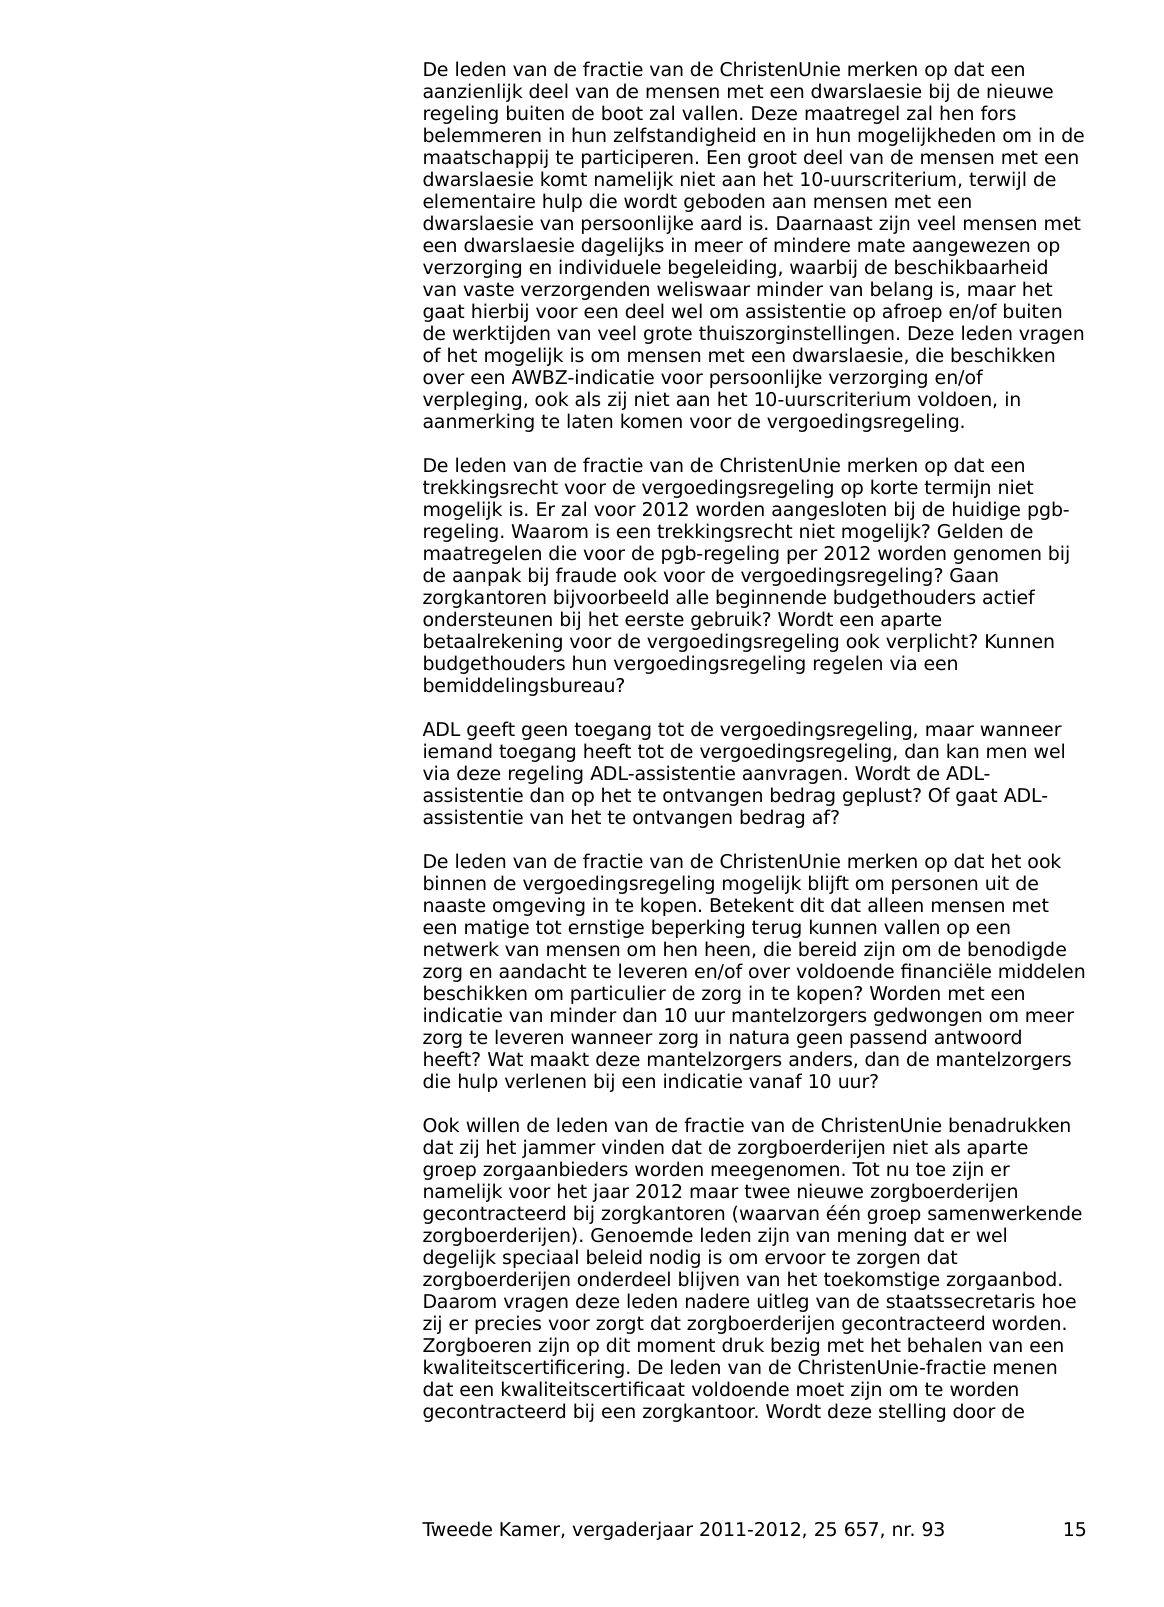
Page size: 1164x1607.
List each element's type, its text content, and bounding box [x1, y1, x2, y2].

text De leden van de fractie van de ChristenUnie merken op dat een aanzienlijk deel van de mensen met een dwarslaesie bij de nieuwe regeling buiten de boot zal vallen. Deze maatregel zal hen fors belemmeren in hun zelfstandigheid en in hun mogelijkheden om in de maatschappij te participeren. Een groot deel van de mensen met een dwarslaesie komt namelijk niet aan het 10-uurscriterium, terwijl de elementaire hulp die wordt geboden aan mensen met een dwarslaesie van persoonlijke aard is. Daarnaast zijn veel mensen met een dwarslaesie dagelijks in meer of mindere mate aangewezen op verzorging en individuele begeleiding, waarbij de beschikbaarheid van vaste verzorgenden weliswaar minder van belang is, maar het gaat hierbij voor een deel wel om assistentie op afroep en/of buiten de werktijden van veel grote thuiszorginstellingen. Deze leden vragen of het mogelijk is om mensen met een dwarslaesie, die beschikken over een AWBZ-indicatie voor persoonlijke verzorging en/of verpleging, ook als zij niet aan het 10-uurscriterium voldoen, in aanmerking te laten komen voor de vergoedingsregeling. [422, 59, 1087, 433]
text De leden van de fractie van de ChristenUnie merken op dat een trekkingsrecht voor de vergoedingsregeling op korte termijn niet mogelijk is. Er zal voor 2012 worden aangesloten bij de huidige pgb-regeling. Waarom is een trekkingsrecht niet mogelijk? Gelden de maatregelen die voor de pgb-regeling per 2012 worden genomen bij de aanpak bij fraude ook voor de vergoedingsregeling? Gaan zorgkantoren bijvoorbeeld alle beginnende budgethouders actief ondersteunen bij het eerste gebruik? Wordt een aparte betaalrekening voor de vergoedingsregeling ook verplicht? Kunnen budgethouders hun vergoedingsregeling regelen via een bemiddelingsbureau? [422, 455, 1087, 697]
text ADL geeft geen toegang tot de vergoedingsregeling, maar wanneer iemand toegang heeft tot de vergoedingsregeling, dan kan men wel via deze regeling ADL-assistentie aanvragen. Wordt de ADL-assistentie dan op het te ontvangen bedrag geplust? Of gaat ADL-assistentie van het te ontvangen bedrag af? [422, 719, 1087, 829]
text Ook willen de leden van de fractie van de ChristenUnie benadrukken dat zij het jammer vinden dat de zorgboerderijen niet als aparte groep zorgaanbieders worden meegenomen. Tot nu toe zijn er namelijk voor het jaar 2012 maar twee nieuwe zorgboerderijen gecontracteerd bij zorgkantoren (waarvan één groep samenwerkende zorgboerderijen). Genoemde leden zijn van mening dat er wel degelijk speciaal beleid nodig is om ervoor te zorgen dat zorgboerderijen onderdeel blijven van het toekomstige zorgaanbod. Daarom vragen deze leden nadere uitleg van de staatssecretaris hoe zij er precies voor zorgt dat zorgboerderijen gecontracteerd worden. Zorgboeren zijn op dit moment druk bezig met het behalen van een kwaliteitscertificering. De leden van de ChristenUnie-fractie menen dat een kwaliteitscertificaat voldoende moet zijn om te worden gecontracteerd bij een zorgkantoor. Wordt deze stelling door de [422, 1115, 1087, 1423]
text De leden van de fractie van de ChristenUnie merken op dat het ook binnen de vergoedingsregeling mogelijk blijft om personen uit de naaste omgeving in te kopen. Betekent dit dat alleen mensen met een matige tot ernstige beperking terug kunnen vallen op een netwerk van mensen om hen heen, die bereid zijn om de benodigde zorg en aandacht te leveren en/of over voldoende financiële middelen beschikken om particulier de zorg in te kopen? Worden met een indicatie van minder dan 10 uur mantelzorgers gedwongen om meer zorg te leveren wanneer zorg in natura geen passend antwoord heeft? Wat maakt deze mantelzorgers anders, dan de mantelzorgers die hulp verlenen bij een indicatie vanaf 10 uur? [422, 851, 1087, 1093]
